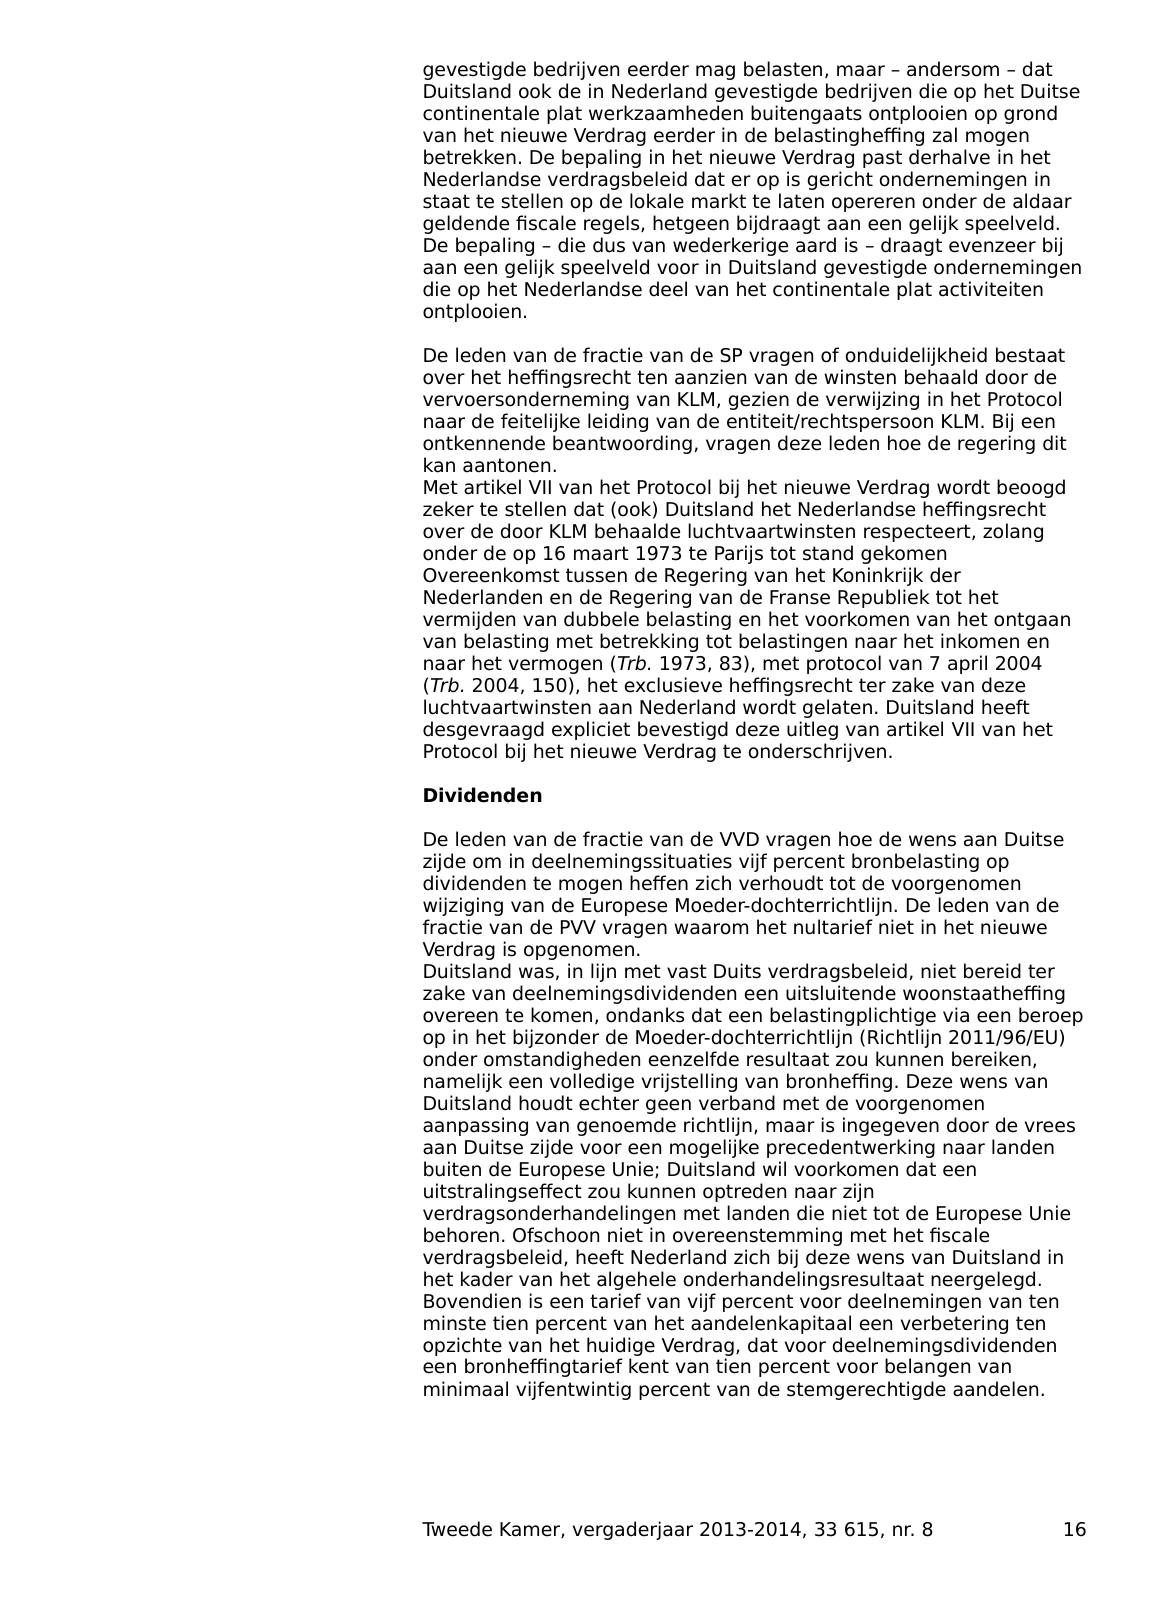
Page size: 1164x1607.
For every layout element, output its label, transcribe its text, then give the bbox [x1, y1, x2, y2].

text De leden van de fractie van de SP vragen of onduidelijkheid bestaat over het heffingsrecht ten aanzien van de winsten behaald door de vervoersonderneming van KLM, gezien de verwijzing in het Protocol naar de feitelijke leiding van de entiteit/rechtspersoon KLM. Bij een ontkennende beantwoording, vragen deze leden hoe de regering dit kan aantonen. [422, 345, 1087, 477]
subtitle Dividenden [422, 785, 1087, 807]
text Met artikel VII van het Protocol bij het nieuwe Verdrag wordt beoogd zeker te stellen dat (ook) Duitsland het Nederlandse heffingsrecht over de door KLM behaalde luchtvaartwinsten respecteert, zolang onder de op 16 maart 1973 te Parijs tot stand gekomen Overeenkomst tussen de Regering van het Koninkrijk der Nederlanden en de Regering van de Franse Republiek tot het vermijden van dubbele belasting en het voorkomen van het ontgaan van belasting met betrekking tot belastingen naar het inkomen en naar het vermogen (Trb. 1973, 83), met protocol van 7 april 2004 (Trb. 2004, 150), het exclusieve heffingsrecht ter zake van deze luchtvaartwinsten aan Nederland wordt gelaten. Duitsland heeft desgevraagd expliciet bevestigd deze uitleg van artikel VII van het Protocol bij het nieuwe Verdrag te onderschrijven. [422, 477, 1087, 763]
text De leden van de fractie van de VVD vragen hoe de wens aan Duitse zijde om in deelnemingssituaties vijf percent bronbelasting op dividenden te mogen heffen zich verhoudt tot de voorgenomen wijziging van de Europese Moeder-dochterrichtlijn. De leden van de fractie van de PVV vragen waarom het nultarief niet in het nieuwe Verdrag is opgenomen. [422, 829, 1087, 961]
text gevestigde bedrijven eerder mag belasten, maar – andersom – dat Duitsland ook de in Nederland gevestigde bedrijven die op het Duitse continentale plat werkzaamheden buitengaats ontplooien op grond van het nieuwe Verdrag eerder in de belastingheffing zal mogen betrekken. De bepaling in het nieuwe Verdrag past derhalve in het Nederlandse verdragsbeleid dat er op is gericht ondernemingen in staat te stellen op de lokale markt te laten opereren onder de aldaar geldende fiscale regels, hetgeen bijdraagt aan een gelijk speelveld. De bepaling – die dus van wederkerige aard is – draagt evenzeer bij aan een gelijk speelveld voor in Duitsland gevestigde ondernemingen die op het Nederlandse deel van het continentale plat activiteiten ontplooien. [422, 59, 1087, 323]
text Duitsland was, in lijn met vast Duits verdragsbeleid, niet bereid ter zake van deelnemingsdividenden een uitsluitende woonstaatheffing overeen te komen, ondanks dat een belastingplichtige via een beroep op in het bijzonder de Moeder-dochterrichtlijn (Richtlijn 2011/96/EU) onder omstandigheden eenzelfde resultaat zou kunnen bereiken, namelijk een volledige vrijstelling van bronheffing. Deze wens van Duitsland houdt echter geen verband met de voorgenomen aanpassing van genoemde richtlijn, maar is ingegeven door de vrees aan Duitse zijde voor een mogelijke precedentwerking naar landen buiten de Europese Unie; Duitsland wil voorkomen dat een uitstralingseffect zou kunnen optreden naar zijn verdragsonderhandelingen met landen die niet tot de Europese Unie behoren. Ofschoon niet in overeenstemming met het fiscale verdragsbeleid, heeft Nederland zich bij deze wens van Duitsland in het kader van het algehele onderhandelingsresultaat neergelegd. Bovendien is een tarief van vijf percent voor deelnemingen van ten minste tien percent van het aandelenkapitaal een verbetering ten opzichte van het huidige Verdrag, dat voor deelnemingsdividenden een bronheffingtarief kent van tien percent voor belangen van minimaal vijfentwintig percent van de stemgerechtigde aandelen. [422, 961, 1087, 1400]
